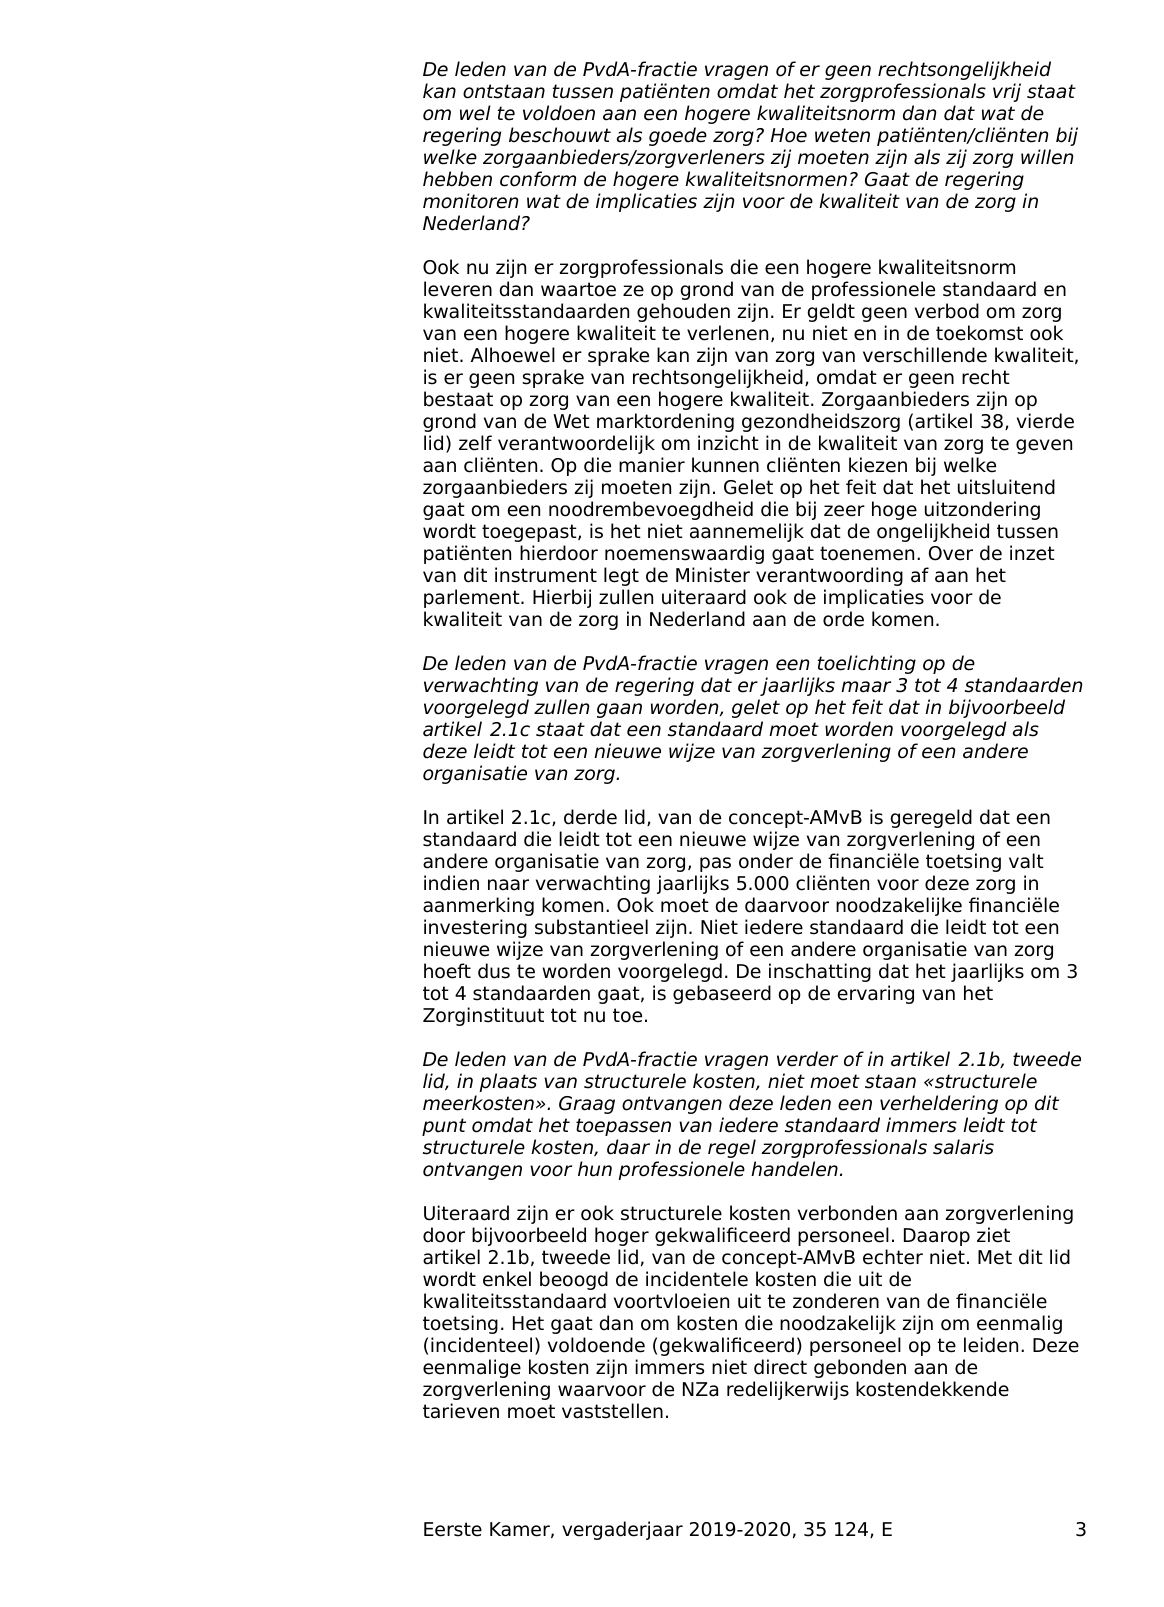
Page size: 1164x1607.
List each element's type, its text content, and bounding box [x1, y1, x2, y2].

text Uiteraard zijn er ook structurele kosten verbonden aan zorgverlening door bijvoorbeeld hoger gekwalificeerd personeel. Daarop ziet artikel 2.1b, tweede lid, van de concept-AMvB echter niet. Met dit lid wordt enkel beoogd de incidentele kosten die uit de kwaliteitsstandaard voortvloeien uit te zonderen van de financiële toetsing. Het gaat dan om kosten die noodzakelijk zijn om eenmalig (incidenteel) voldoende (gekwalificeerd) personeel op te leiden. Deze eenmalige kosten zijn immers niet direct gebonden aan de zorgverlening waarvoor de NZa redelijkerwijs kostendekkende tarieven moet vaststellen. [422, 1203, 1087, 1423]
text In artikel 2.1c, derde lid, van de concept-AMvB is geregeld dat een standaard die leidt tot een nieuwe wijze van zorgverlening of een andere organisatie van zorg, pas onder de financiële toetsing valt indien naar verwachting jaarlijks 5.000 cliënten voor deze zorg in aanmerking komen. Ook moet de daarvoor noodzakelijke financiële investering substantieel zijn. Niet iedere standaard die leidt tot een nieuwe wijze van zorgverlening of een andere organisatie van zorg hoeft dus te worden voorgelegd. De inschatting dat het jaarlijks om 3 tot 4 standaarden gaat, is gebaseerd op de ervaring van het Zorginstituut tot nu toe. [422, 807, 1087, 1027]
text De leden van de PvdA-fractie vragen een toelichting op de verwachting van de regering dat er jaarlijks maar 3 tot 4 standaarden voorgelegd zullen gaan worden, gelet op het feit dat in bijvoorbeeld artikel 2.1c staat dat een standaard moet worden voorgelegd als deze leidt tot een nieuwe wijze van zorgverlening of een andere organisatie van zorg. [422, 653, 1087, 785]
text Ook nu zijn er zorgprofessionals die een hogere kwaliteitsnorm leveren dan waartoe ze op grond van de professionele standaard en kwaliteitsstandaarden gehouden zijn. Er geldt geen verbod om zorg van een hogere kwaliteit te verlenen, nu niet en in de toekomst ook niet. Alhoewel er sprake kan zijn van zorg van verschillende kwaliteit, is er geen sprake van rechtsongelijkheid, omdat er geen recht bestaat op zorg van een hogere kwaliteit. Zorgaanbieders zijn op grond van de Wet marktordening gezondheidszorg (artikel 38, vierde lid) zelf verantwoordelijk om inzicht in de kwaliteit van zorg te geven aan cliënten. Op die manier kunnen cliënten kiezen bij welke zorgaanbieders zij moeten zijn. Gelet op het feit dat het uitsluitend gaat om een noodrembevoegdheid die bij zeer hoge uitzondering wordt toegepast, is het niet aannemelijk dat de ongelijkheid tussen patiënten hierdoor noemenswaardig gaat toenemen. Over de inzet van dit instrument legt de Minister verantwoording af aan het parlement. Hierbij zullen uiteraard ook de implicaties voor de kwaliteit van de zorg in Nederland aan de orde komen. [422, 257, 1087, 631]
text De leden van de PvdA-fractie vragen verder of in artikel 2.1b, tweede lid, in plaats van structurele kosten, niet moet staan «structurele meerkosten». Graag ontvangen deze leden een verheldering op dit punt omdat het toepassen van iedere standaard immers leidt tot structurele kosten, daar in de regel zorgprofessionals salaris ontvangen voor hun professionele handelen. [422, 1049, 1087, 1181]
text De leden van de PvdA-fractie vragen of er geen rechtsongelijkheid kan ontstaan tussen patiënten omdat het zorgprofessionals vrij staat om wel te voldoen aan een hogere kwaliteitsnorm dan dat wat de regering beschouwt als goede zorg? Hoe weten patiënten/cliënten bij welke zorgaanbieders/zorgverleners zij moeten zijn als zij zorg willen hebben conform de hogere kwaliteitsnormen? Gaat de regering monitoren wat de implicaties zijn voor de kwaliteit van de zorg in Nederland? [422, 59, 1087, 235]
